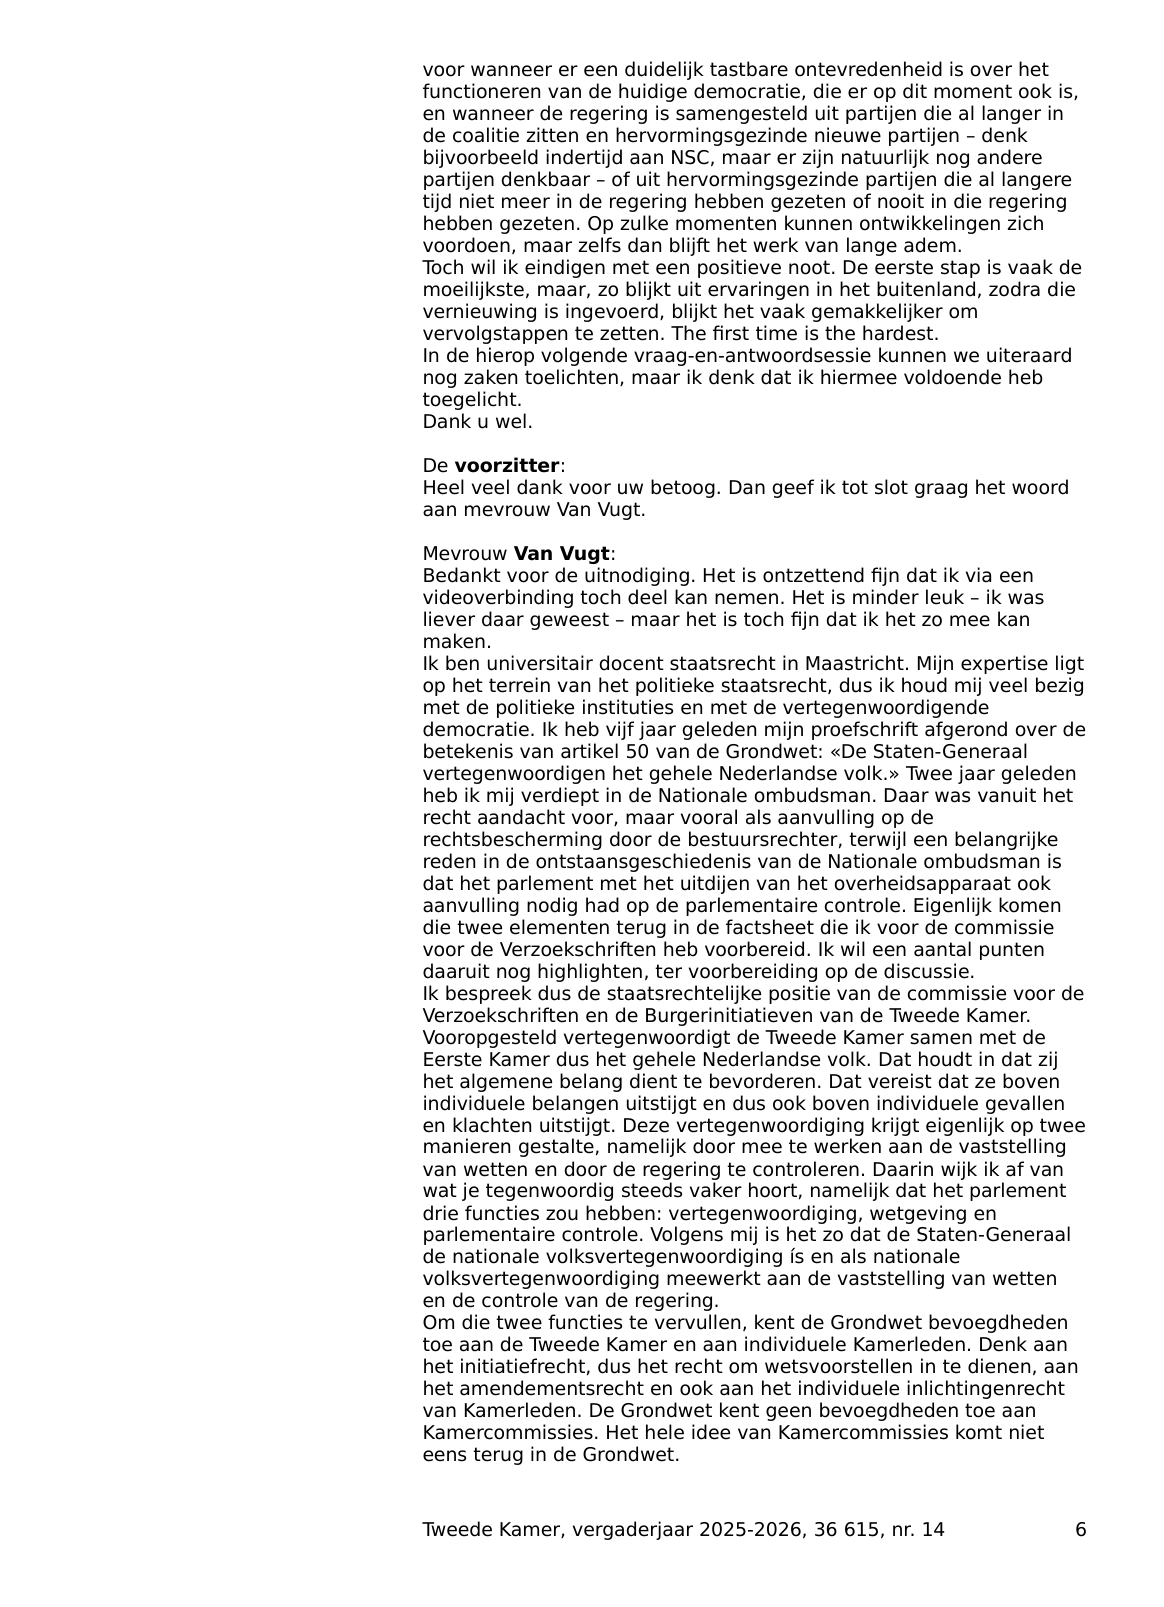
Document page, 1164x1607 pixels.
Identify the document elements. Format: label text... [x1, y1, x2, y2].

text Dank u wel. [422, 411, 1087, 433]
text Mevrouw Van Vugt: [422, 543, 1087, 565]
text Bedankt voor de uitnodiging. Het is ontzettend fijn dat ik via een videoverbinding toch deel kan nemen. Het is minder leuk – ik was liever daar geweest – maar het is toch fijn dat ik het zo mee kan maken. [422, 565, 1087, 653]
text Om die twee functies te vervullen, kent de Grondwet bevoegdheden toe aan de Tweede Kamer en aan individuele Kamerleden. Denk aan het initiatiefrecht, dus het recht om wetsvoorstellen in te dienen, aan het amendementsrecht en ook aan het individuele inlichtingenrecht van Kamerleden. De Grondwet kent geen bevoegdheden toe aan Kamercommissies. Het hele idee van Kamercommissies komt niet eens terug in de Grondwet. [422, 1312, 1087, 1466]
text Ik ben universitair docent staatsrecht in Maastricht. Mijn expertise ligt op het terrein van het politieke staatsrecht, dus ik houd mij veel bezig met de politieke instituties en met de vertegenwoordigende democratie. Ik heb vijf jaar geleden mijn proefschrift afgerond over de betekenis van artikel 50 van de Grondwet: «De Staten-Generaal vertegenwoordigen het gehele Nederlandse volk.» Twee jaar geleden heb ik mij verdiept in de Nationale ombudsman. Daar was vanuit het recht aandacht voor, maar vooral als aanvulling op de rechtsbescherming door de bestuursrechter, terwijl een belangrijke reden in de ontstaansgeschiedenis van de Nationale ombudsman is dat het parlement met het uitdijen van het overheidsapparaat ook aanvulling nodig had op de parlementaire controle. Eigenlijk komen die twee elementen terug in de factsheet die ik voor de commissie voor de Verzoekschriften heb voorbereid. Ik wil een aantal punten daaruit nog highlighten, ter voorbereiding op de discussie. [422, 653, 1087, 983]
text voor wanneer er een duidelijk tastbare ontevredenheid is over het functioneren van de huidige democratie, die er op dit moment ook is, en wanneer de regering is samengesteld uit partijen die al langer in de coalitie zitten en hervormingsgezinde nieuwe partijen – denk bijvoorbeeld indertijd aan NSC, maar er zijn natuurlijk nog andere partijen denkbaar – of uit hervormingsgezinde partijen die al langere tijd niet meer in de regering hebben gezeten of nooit in die regering hebben gezeten. Op zulke momenten kunnen ontwikkelingen zich voordoen, maar zelfs dan blijft het werk van lange adem. [422, 59, 1087, 257]
text De voorzitter: [422, 455, 1087, 477]
text Ik bespreek dus de staatsrechtelijke positie van de commissie voor de Verzoekschriften en de Burgerinitiatieven van de Tweede Kamer. Vooropgesteld vertegenwoordigt de Tweede Kamer samen met de Eerste Kamer dus het gehele Nederlandse volk. Dat houdt in dat zij het algemene belang dient te bevorderen. Dat vereist dat ze boven individuele belangen uitstijgt en dus ook boven individuele gevallen en klachten uitstijgt. Deze vertegenwoordiging krijgt eigenlijk op twee manieren gestalte, namelijk door mee te werken aan de vaststelling van wetten en door de regering te controleren. Daarin wijk ik af van wat je tegenwoordig steeds vaker hoort, namelijk dat het parlement drie functies zou hebben: vertegenwoordiging, wetgeving en parlementaire controle. Volgens mij is het zo dat de Staten-Generaal de nationale volksvertegenwoordiging ís en als nationale volksvertegenwoordiging meewerkt aan de vaststelling van wetten en de controle van de regering. [422, 983, 1087, 1312]
text In de hierop volgende vraag-en-antwoordsessie kunnen we uiteraard nog zaken toelichten, maar ik denk dat ik hiermee voldoende heb toegelicht. [422, 345, 1087, 411]
text Heel veel dank voor uw betoog. Dan geef ik tot slot graag het woord aan mevrouw Van Vugt. [422, 477, 1087, 521]
text Toch wil ik eindigen met een positieve noot. De eerste stap is vaak de moeilijkste, maar, zo blijkt uit ervaringen in het buitenland, zodra die vernieuwing is ingevoerd, blijkt het vaak gemakkelijker om vervolgstappen te zetten. The first time is the hardest. [422, 257, 1087, 345]
